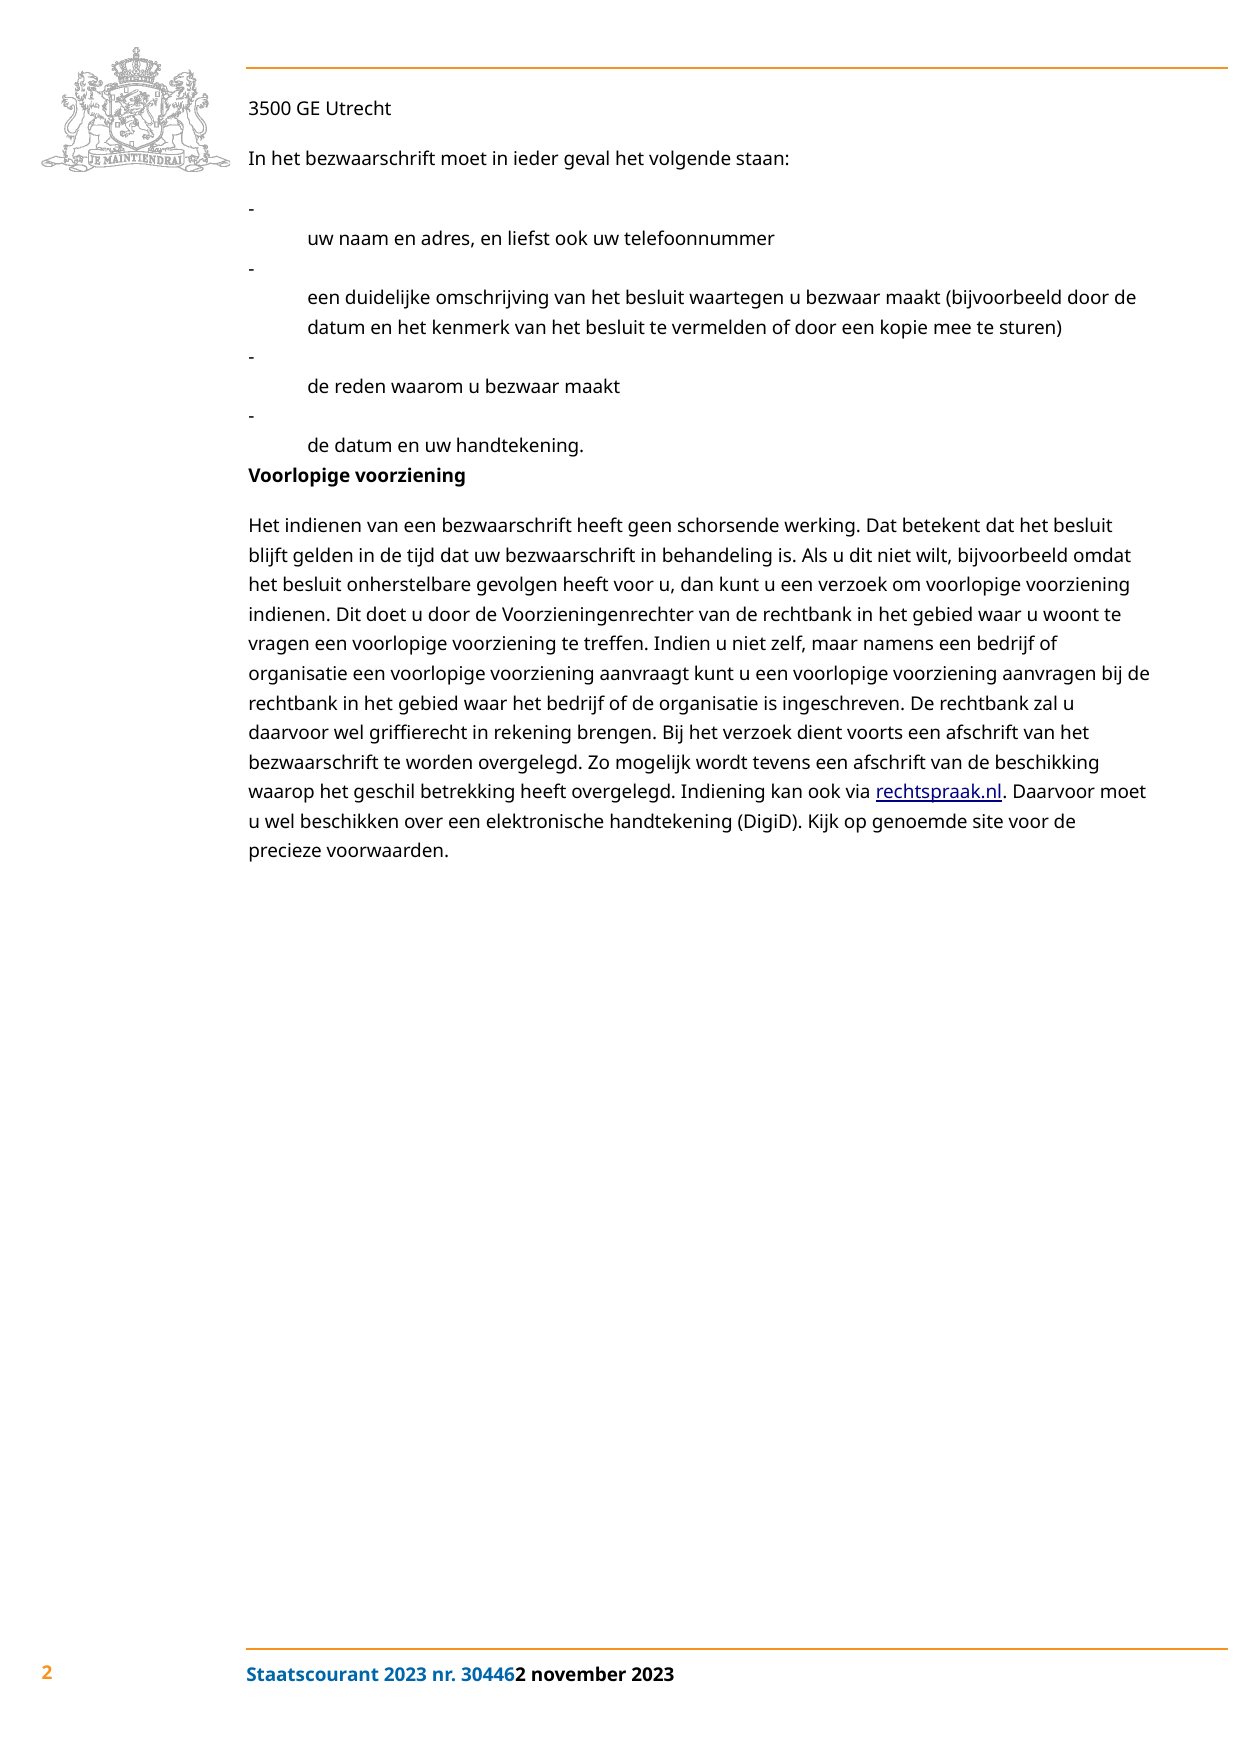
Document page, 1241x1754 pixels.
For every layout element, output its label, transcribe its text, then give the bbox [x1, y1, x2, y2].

list de datum en uw handtekening. [248, 432, 1152, 458]
list uw naam en adres, en liefst ook uw telefoonnummer [248, 225, 1152, 251]
list de reden waarom u bezwaar maakt [248, 373, 1152, 399]
picture [41, 47, 231, 172]
text Het indienen van een bezwaarschrift heeft geen schorsende werking. Dat betekent dat het besluit blijft gelden in de tijd dat uw bezwaarschrift in behandeling is. Als u dit niet wilt, bijvoorbeeld omdat het besluit onherstelbare gevolgen heeft voor u, dan kunt u een verzoek om voorlopige voorziening indienen. Dit doet u door de Voorzieningenrechter van de rechtbank in het gebied waar u woont te vragen een voorlopige voorziening te treffen. Indien u niet zelf, maar namens een bedrijf of organisatie een voorlopige voorziening aanvraagt kunt u een voorlopige voorziening aanvragen bij de rechtbank in het gebied waar het bedrijf of de organisatie is ingeschreven. De rechtbank zal u daarvoor wel griffierecht in rekening brengen. Bij het verzoek dient voorts een afschrift van het bezwaarschrift te worden overgelegd. Zo mogelijk wordt tevens een afschrift van de beschikking waarop het geschil betrekking heeft overgelegd. Indiening kan ook via rechtspraak.nl. Daarvoor moet u wel beschikken over een elektronische handtekening (DigiD). Kijk op genoemde site voor de precieze voorwaarden. [248, 512, 1152, 863]
text In het bezwaarschrift moet in ieder geval het volgende staan: [248, 145, 1152, 171]
text 3500 GE Utrecht [248, 95, 1152, 121]
list een duidelijke omschrijving van het besluit waartegen u bezwaar maakt (bijvoorbeeld door de datum en het kenmerk van het besluit te vermelden of door een kopie mee te sturen) [248, 284, 1152, 340]
text Voorlopige voorziening [248, 462, 1152, 488]
